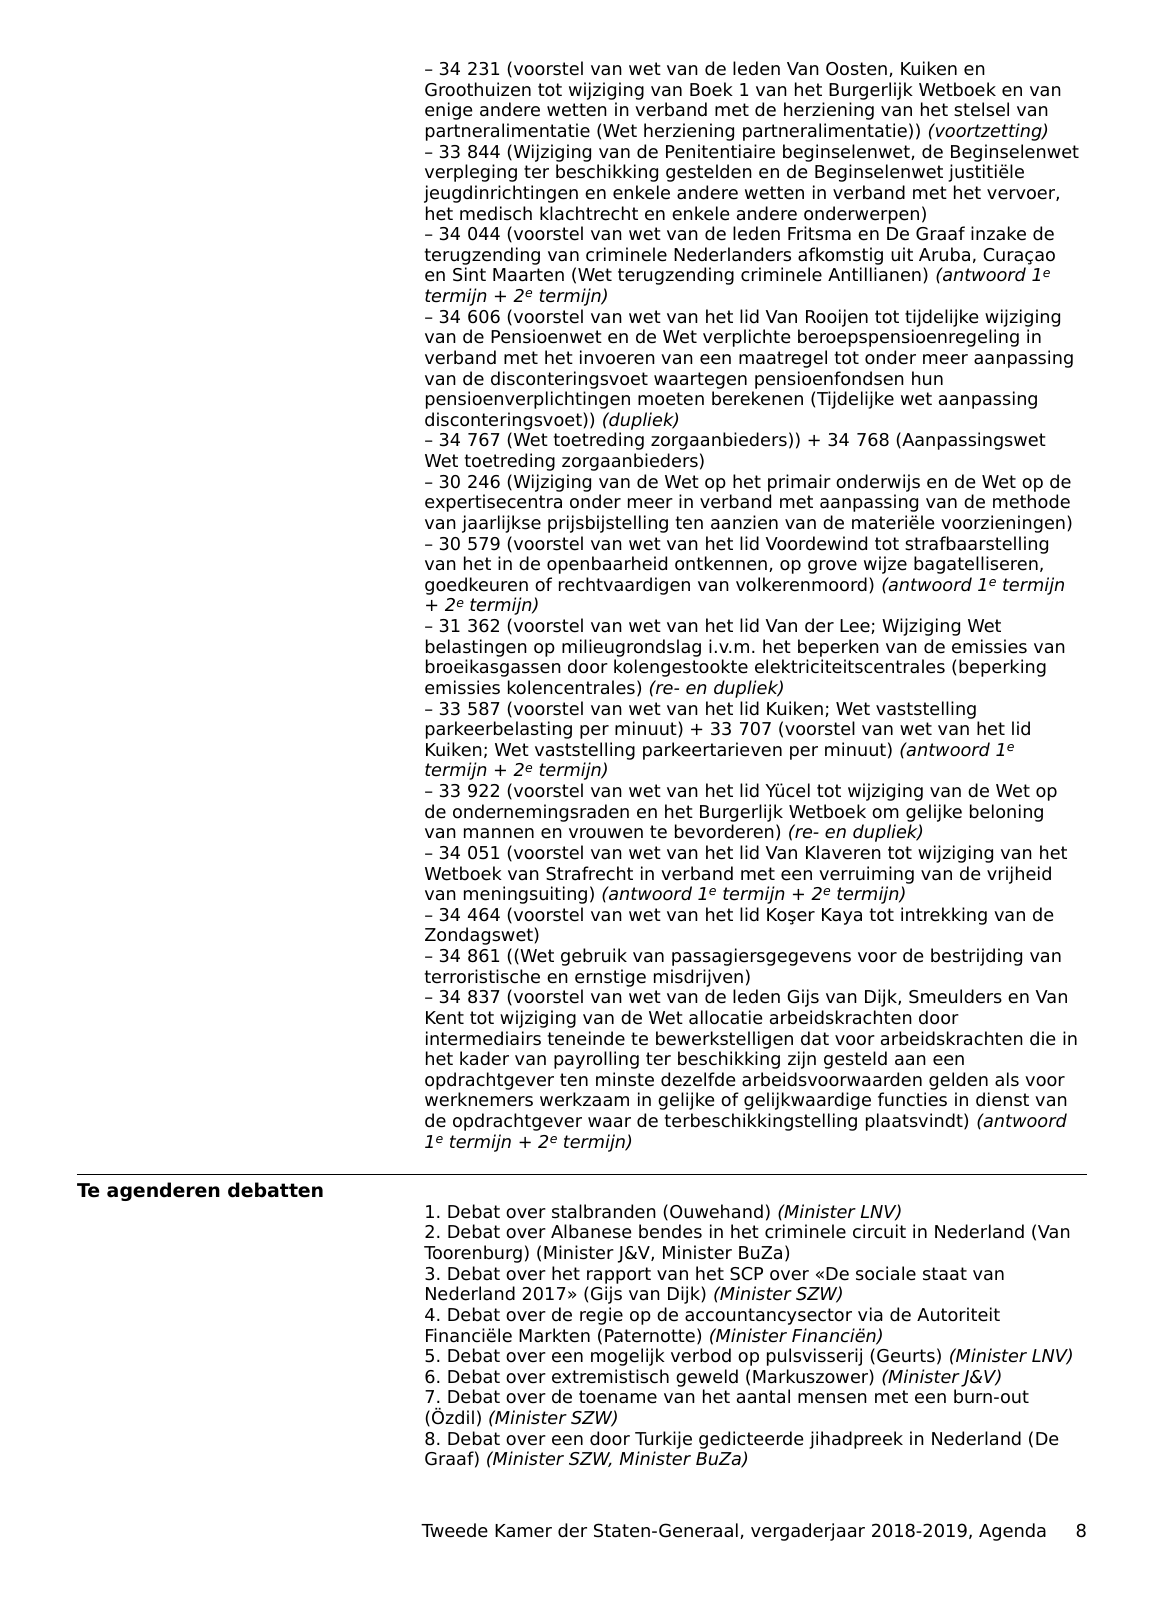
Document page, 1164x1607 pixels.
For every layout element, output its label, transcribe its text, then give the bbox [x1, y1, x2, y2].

table_cell [77, 781, 401, 843]
table_cell – 30 246 (Wijziging van de Wet op het primair onderwijs en de Wet op de expertisecentra onder meer in verband met aanpassing van de methode van jaarlijkse prijsbijstelling ten aanzien van de materiële voorzieningen) [418, 472, 1087, 533]
table_cell – 34 861 ((Wet gebruik van passagiersgegevens voor de bestrijding van terroristische en ernstige misdrijven) [418, 946, 1087, 987]
table_cell 2. Debat over Albanese bendes in het criminele circuit in Nederland (Van Toorenburg) (Minister J&V, Minister BuZa) [418, 1223, 1087, 1264]
table_header [418, 1175, 1087, 1202]
table_header [401, 1175, 418, 1202]
table_cell [77, 1202, 401, 1222]
table_cell – 34 464 (voorstel van wet van het lid Koşer Kaya tot intrekking van de Zondagswet) [418, 905, 1087, 946]
table_cell 7. Debat over de toename van het aantal mensen met een burn-out (Özdil) (Minister SZW) [418, 1388, 1087, 1429]
table_cell [401, 224, 418, 307]
table_cell [401, 843, 418, 905]
table_cell [401, 1367, 418, 1387]
table_cell [401, 1202, 418, 1222]
table_cell [77, 534, 401, 616]
table_cell [77, 1429, 401, 1470]
table_cell [77, 1388, 401, 1429]
table_cell [401, 59, 418, 142]
table_cell [77, 616, 401, 698]
table_cell [77, 1367, 401, 1387]
table_cell 6. Debat over extremistisch geweld (Markuszower) (Minister J&V) [418, 1367, 1087, 1387]
table_cell [401, 1223, 418, 1264]
table_cell [77, 142, 401, 224]
table_cell [77, 905, 401, 946]
table_cell 1. Debat over stalbranden (Ouwehand) (Minister LNV) [418, 1202, 1087, 1222]
table_cell [401, 616, 418, 698]
table_cell [401, 987, 418, 1152]
table_cell [401, 1305, 418, 1346]
table_cell [77, 224, 401, 307]
table_cell [401, 905, 418, 946]
table_cell – 33 587 (voorstel van wet van het lid Kuiken; Wet vaststelling parkeerbelasting per minuut) + 33 707 (voorstel van wet van het lid Kuiken; Wet vaststelling parkeertarieven per minuut) (antwoord 1e termijn + 2e termijn) [418, 699, 1087, 781]
table_cell [77, 1223, 401, 1264]
table_cell [77, 1264, 401, 1305]
table_cell [401, 142, 418, 224]
table_cell – 34 767 (Wet toetreding zorgaanbieders)) + 34 768 (Aanpassingswet Wet toetreding zorgaanbieders) [418, 430, 1087, 472]
table_cell – 34 837 (voorstel van wet van de leden Gijs van Dijk, Smeulders en Van Kent tot wijziging van de Wet allocatie arbeidskrachten door intermediairs teneinde te bewerkstelligen dat voor arbeidskrachten die in het kader van payrolling ter beschikking zijn gesteld aan een opdrachtgever ten minste dezelfde arbeidsvoorwaarden gelden als voor werknemers werkzaam in gelijke of gelijkwaardige functies in dienst van de opdrachtgever waar de terbeschikkingstelling plaatsvindt) (antwoord 1e termijn + 2e termijn) [418, 987, 1087, 1152]
table_cell [401, 1429, 418, 1470]
table_cell [401, 472, 418, 533]
table_cell [401, 1346, 418, 1367]
table_cell [77, 307, 401, 430]
table_cell – 30 579 (voorstel van wet van het lid Voordewind tot strafbaarstelling van het in de openbaarheid ontkennen, op grove wijze bagatelliseren, goedkeuren of rechtvaardigen van volkerenmoord) (antwoord 1e termijn + 2e termijn) [418, 534, 1087, 616]
table_cell [77, 699, 401, 781]
table_cell [401, 1264, 418, 1305]
table_cell [401, 307, 418, 430]
table_cell [401, 430, 418, 472]
table_cell 3. Debat over het rapport van het SCP over «De sociale staat van Nederland 2017» (Gijs van Dijk) (Minister SZW) [418, 1264, 1087, 1305]
table_cell – 31 362 (voorstel van wet van het lid Van der Lee; Wijziging Wet belastingen op milieugrondslag i.v.m. het beperken van de emissies van broeikasgassen door kolengestookte elektriciteitscentrales (beperking emissies kolencentrales) (re- en dupliek) [418, 616, 1087, 698]
table_cell [401, 781, 418, 843]
table_cell – 33 922 (voorstel van wet van het lid Yücel tot wijziging van de Wet op de ondernemingsraden en het Burgerlijk Wetboek om gelijke beloning van mannen en vrouwen te bevorderen) (re- en dupliek) [418, 781, 1087, 843]
table_cell [77, 987, 401, 1152]
table_cell – 34 231 (voorstel van wet van de leden Van Oosten, Kuiken en Groothuizen tot wijziging van Boek 1 van het Burgerlijk Wetboek en van enige andere wetten in verband met de herziening van het stelsel van partneralimentatie (Wet herziening partneralimentatie)) (voortzetting) [418, 59, 1087, 142]
table_cell 5. Debat over een mogelijk verbod op pulsvisserij (Geurts) (Minister LNV) [418, 1346, 1087, 1367]
table_cell – 33 844 (Wijziging van de Penitentiaire beginselenwet, de Beginselenwet verpleging ter beschikking gestelden en de Beginselenwet justitiële jeugdinrichtingen en enkele andere wetten in verband met het vervoer, het medisch klachtrecht en enkele andere onderwerpen) [418, 142, 1087, 224]
table_cell [77, 946, 401, 987]
table_cell [77, 1346, 401, 1367]
table_cell [401, 699, 418, 781]
table_cell – 34 051 (voorstel van wet van het lid Van Klaveren tot wijziging van het Wetboek van Strafrecht in verband met een verruiming van de vrijheid van meningsuiting) (antwoord 1e termijn + 2e termijn) [418, 843, 1087, 905]
table_cell [77, 1305, 401, 1346]
table_cell [401, 1388, 418, 1429]
table_cell [77, 430, 401, 472]
table_cell [401, 534, 418, 616]
table_cell [77, 59, 401, 142]
table_cell 8. Debat over een door Turkije gedicteerde jihadpreek in Nederland (De Graaf) (Minister SZW, Minister BuZa) [418, 1429, 1087, 1470]
table_header Te agenderen debatten [77, 1175, 401, 1202]
table_cell 4. Debat over de regie op de accountancysector via de Autoriteit Financiële Markten (Paternotte) (Minister Financiën) [418, 1305, 1087, 1346]
table_cell [77, 843, 401, 905]
table_cell – 34 606 (voorstel van wet van het lid Van Rooijen tot tijdelijke wijziging van de Pensioenwet en de Wet verplichte beroepspensioenregeling in verband met het invoeren van een maatregel tot onder meer aanpassing van de disconteringsvoet waartegen pensioenfondsen hun pensioenverplichtingen moeten berekenen (Tijdelijke wet aanpassing disconteringsvoet)) (dupliek) [418, 307, 1087, 430]
table_cell [77, 472, 401, 533]
table_cell – 34 044 (voorstel van wet van de leden Fritsma en De Graaf inzake de terugzending van criminele Nederlanders afkomstig uit Aruba, Curaçao en Sint Maarten (Wet terugzending criminele Antillianen) (antwoord 1e termijn + 2e termijn) [418, 224, 1087, 307]
table_cell [401, 946, 418, 987]
